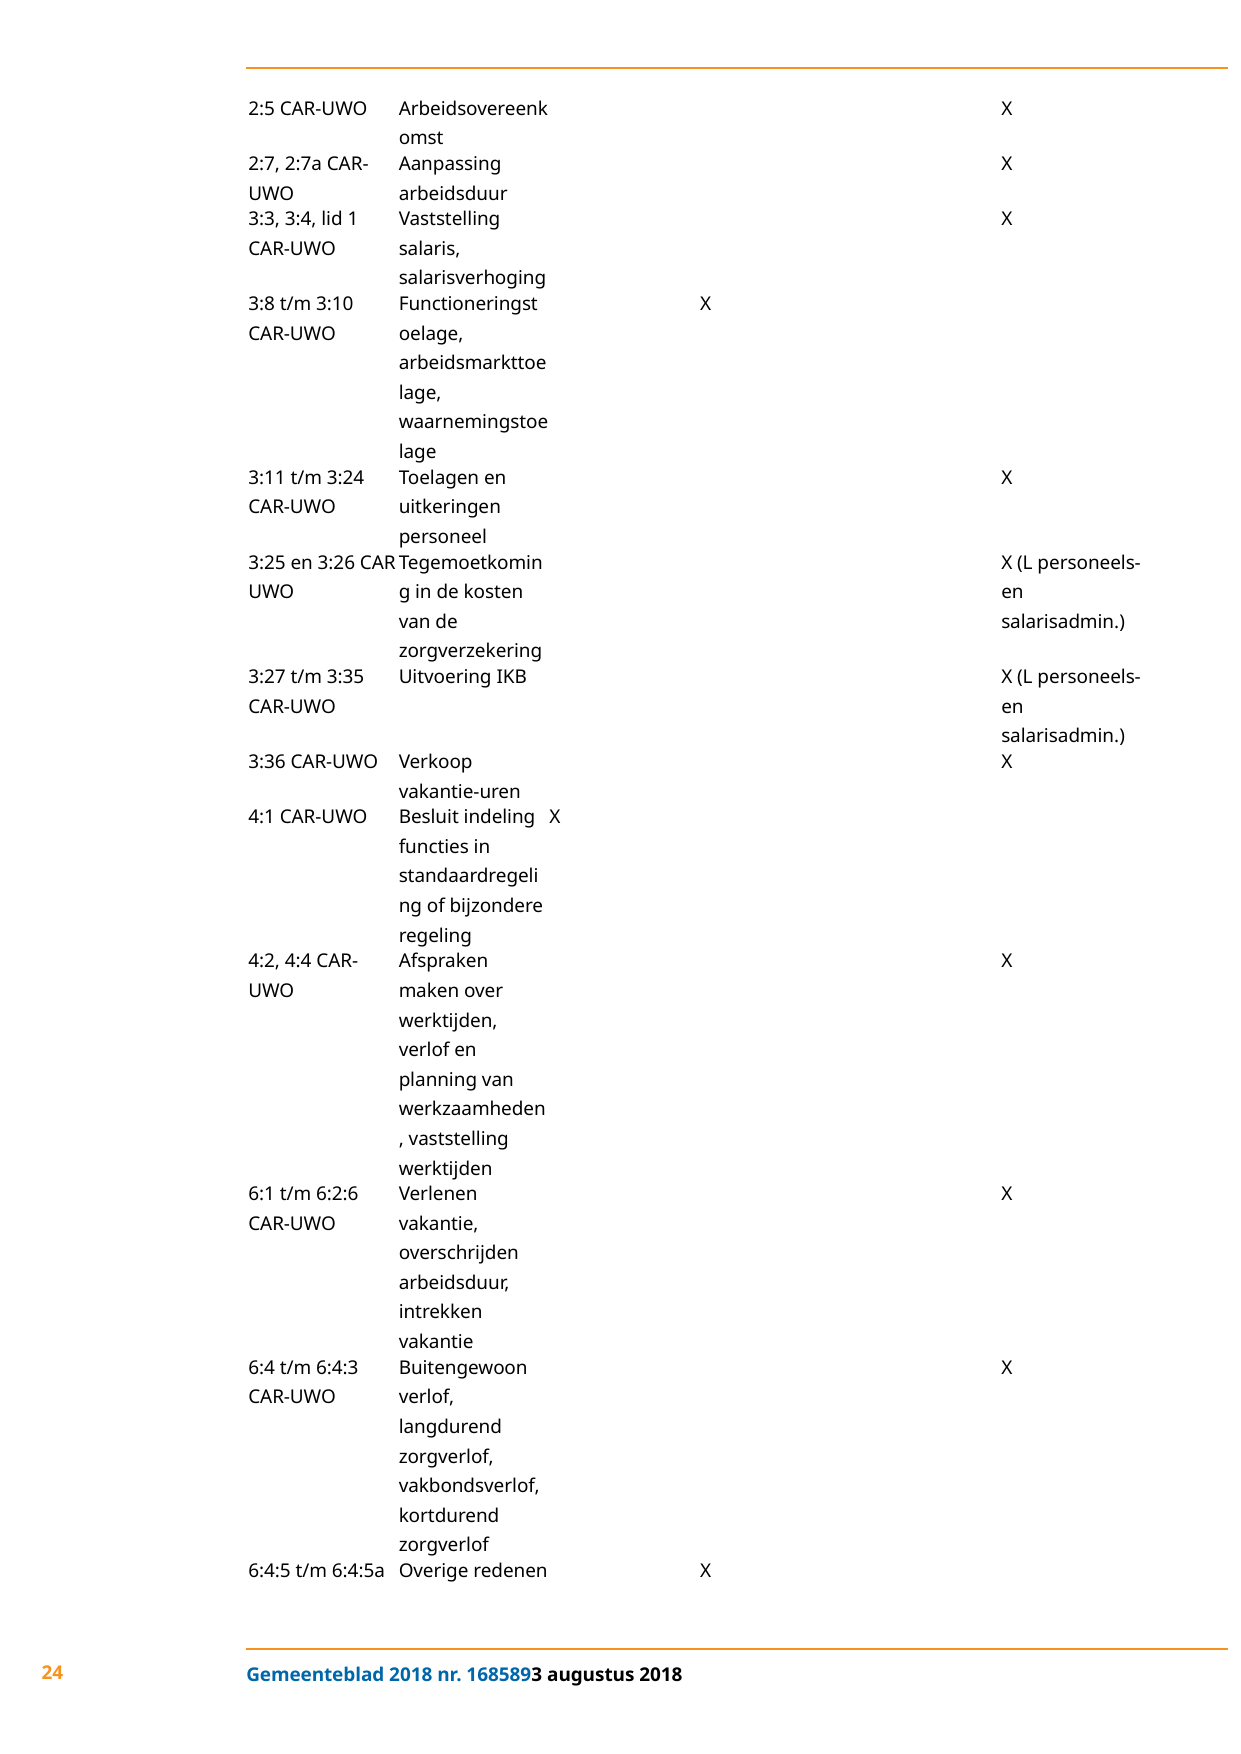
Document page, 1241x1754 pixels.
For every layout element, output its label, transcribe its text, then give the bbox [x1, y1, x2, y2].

table_cell Afspraken maken over werktijden, verlof en planning van werkzaamheden, vaststelling werktijden [399, 948, 549, 1180]
table_cell [549, 948, 700, 1180]
table_cell 3:11 t/m 3:24 CAR-UWO [248, 464, 398, 549]
table_cell [700, 748, 850, 803]
table_cell X [1001, 95, 1152, 150]
table_cell [549, 464, 700, 549]
table_cell [850, 1557, 1001, 1583]
table_cell Arbeidsovereenkomst [399, 95, 549, 150]
table_cell Toelagen en uitkeringen personeel [399, 464, 549, 549]
table_cell [700, 464, 850, 549]
table_cell 2:5 CAR-UWO [248, 95, 398, 150]
table_cell [850, 663, 1001, 748]
table_cell Tegemoetkoming in de kosten van de zorgverzekering [399, 549, 549, 663]
table_cell 3:3, 3:4, lid 1 CAR-UWO [248, 205, 398, 290]
table_cell X [1001, 748, 1152, 803]
table_cell X (L personeels- en salarisadmin.) [1001, 663, 1152, 748]
table_cell [850, 748, 1001, 803]
table_cell Buitengewoon verlof, langdurend zorgverlof, vakbondsverlof, kortdurend zorgverlof [399, 1354, 549, 1557]
table_cell X [1001, 205, 1152, 290]
table_cell [700, 1180, 850, 1354]
table_cell [1001, 804, 1152, 948]
table_cell [549, 150, 700, 205]
table_cell [700, 150, 850, 205]
table_cell 6:1 t/m 6:2:6 CAR-UWO [248, 1180, 398, 1354]
table_cell X [549, 804, 700, 948]
table_cell [700, 95, 850, 150]
table_cell 4:1 CAR-UWO [248, 804, 398, 948]
table_cell [850, 1354, 1001, 1557]
table_cell Vaststelling salaris, salarisverhoging [399, 205, 549, 290]
table_cell X [1001, 464, 1152, 549]
table_cell [850, 549, 1001, 663]
table_cell [850, 290, 1001, 464]
picture [41, 47, 231, 172]
table_cell X [1001, 1354, 1152, 1557]
table_cell [850, 205, 1001, 290]
table_cell Aanpassing arbeidsduur [399, 150, 549, 205]
table_cell 3:36 CAR-UWO [248, 748, 398, 803]
table_cell [700, 549, 850, 663]
table_cell [549, 663, 700, 748]
table_cell Verkoop vakantie-uren [399, 748, 549, 803]
table_cell X [700, 1557, 850, 1583]
table_cell 3:8 t/m 3:10 CAR-UWO [248, 290, 398, 464]
table_cell X [1001, 1180, 1152, 1354]
table_cell X [1001, 150, 1152, 205]
table_cell 2:7, 2:7a CAR-UWO [248, 150, 398, 205]
table_cell Besluit indeling functies in standaardregeling of bijzondere regeling [399, 804, 549, 948]
table_cell Verlenen vakantie, overschrijden arbeidsduur, intrekken vakantie [399, 1180, 549, 1354]
table_cell [850, 150, 1001, 205]
table_cell [549, 95, 700, 150]
table_cell 3:27 t/m 3:35 CAR-UWO [248, 663, 398, 748]
table_cell [850, 804, 1001, 948]
table_cell [549, 748, 700, 803]
table_cell Uitvoering IKB [399, 663, 549, 748]
table_cell 6:4:5 t/m 6:4:5a [248, 1557, 398, 1583]
table_cell X [700, 290, 850, 464]
table_cell [850, 948, 1001, 1180]
table_cell Functioneringstoelage, arbeidsmarkttoelage, waarnemingstoelage [399, 290, 549, 464]
table_cell Overige redenen [399, 1557, 549, 1583]
table_cell [1001, 290, 1152, 464]
table_cell [700, 804, 850, 948]
table_cell X [1001, 948, 1152, 1180]
table_cell [850, 464, 1001, 549]
table_cell [549, 1180, 700, 1354]
table_cell [700, 663, 850, 748]
table_cell [700, 948, 850, 1180]
table_cell 6:4 t/m 6:4:3 CAR-UWO [248, 1354, 398, 1557]
table_cell [850, 95, 1001, 150]
table_cell [549, 290, 700, 464]
table_cell [1001, 1557, 1152, 1583]
table_cell X (L personeels- en salarisadmin.) [1001, 549, 1152, 663]
table_cell [549, 1354, 700, 1557]
table_cell [549, 549, 700, 663]
table_cell 3:25 en 3:26 CAR UWO [248, 549, 398, 663]
table_cell [850, 1180, 1001, 1354]
table_cell [700, 1354, 850, 1557]
table_cell 4:2, 4:4 CAR-UWO [248, 948, 398, 1180]
table_cell [549, 205, 700, 290]
table_cell [549, 1557, 700, 1583]
table_cell [700, 205, 850, 290]
